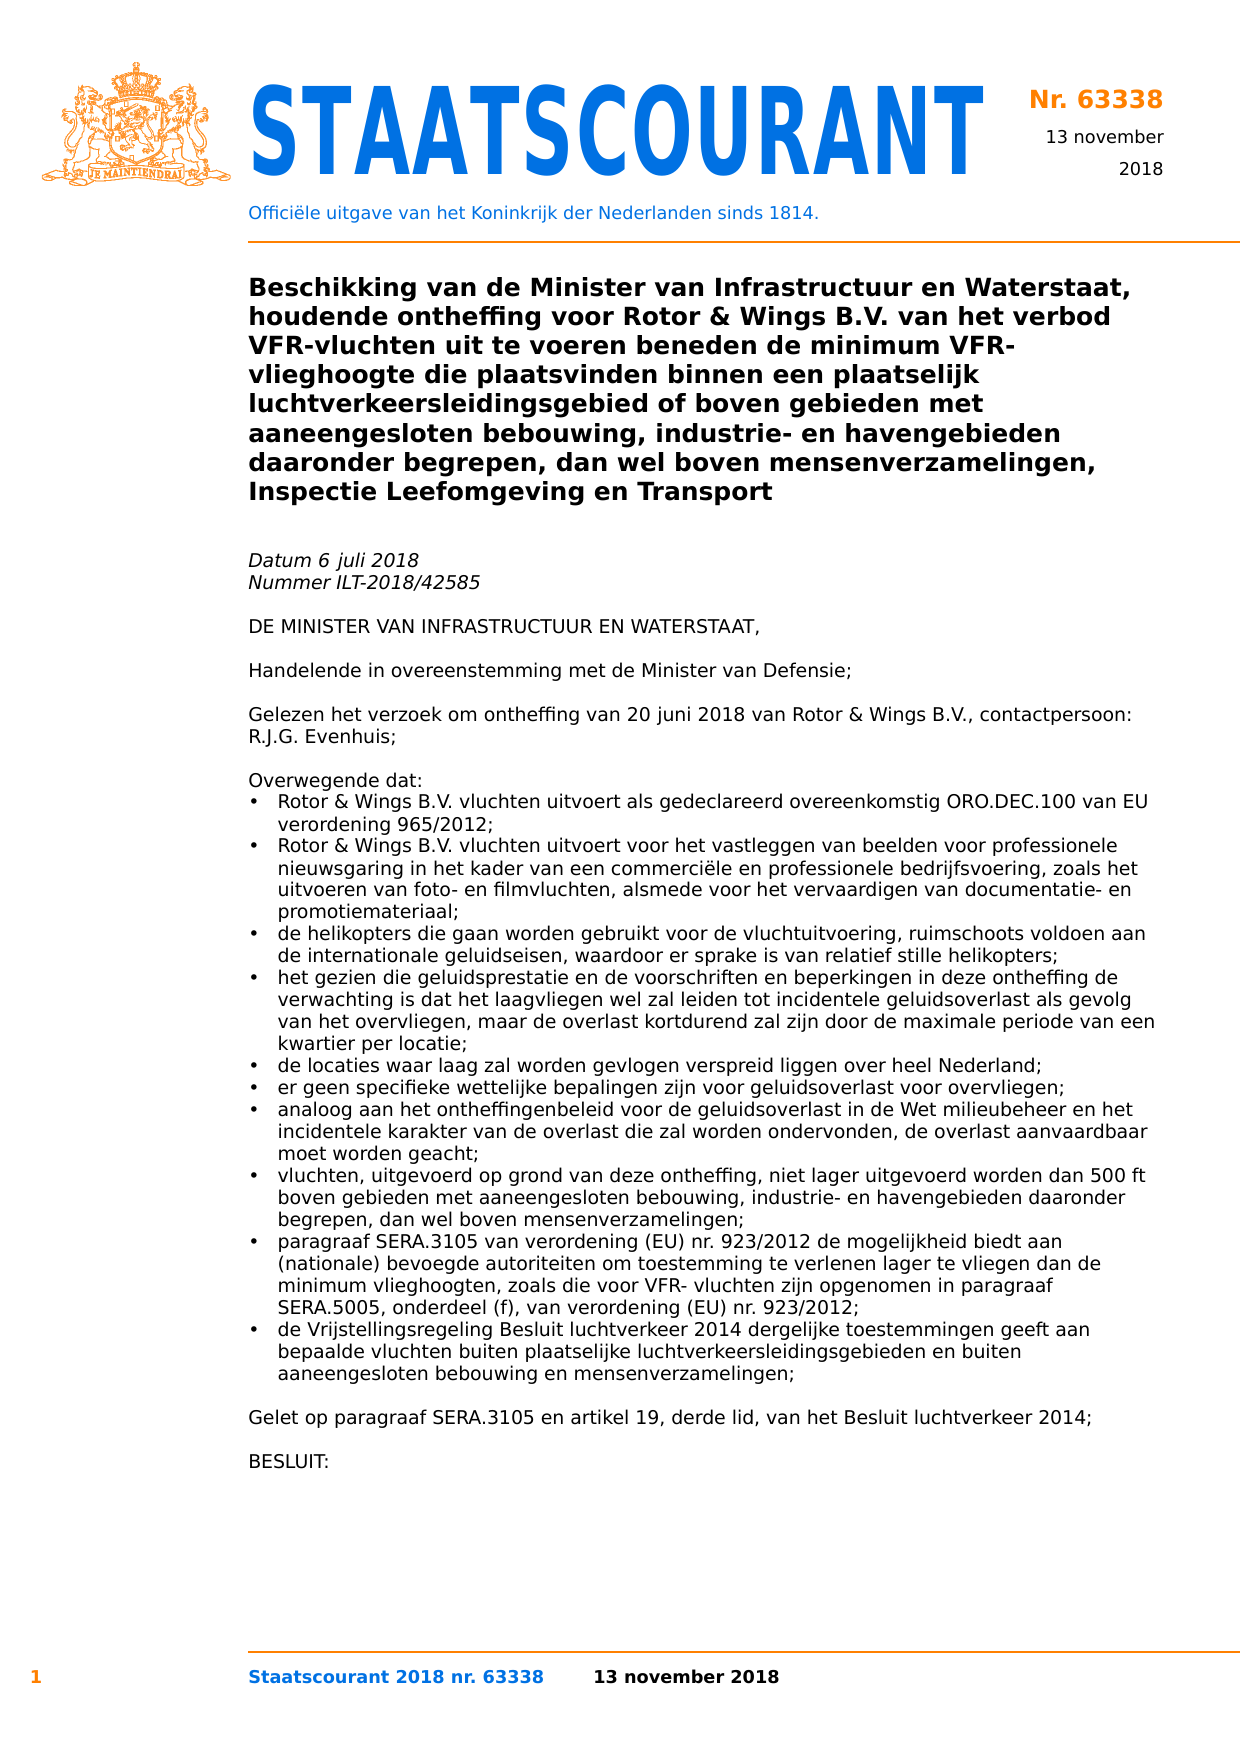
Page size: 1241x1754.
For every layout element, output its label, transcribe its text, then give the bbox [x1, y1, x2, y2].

table_header STAATSCOURANT [248, 62, 998, 203]
text • de helikopters die gaan worden gebruikt voor de vluchtuitvoering, ruimschoots voldoen aan de internationale geluidseisen, waardoor er sprake is van relatief stille helikopters; [248, 923, 1163, 967]
text Nummer ILT-2018/42585 [248, 572, 1163, 594]
text • vluchten, uitgevoerd op grond van deze ontheffing, niet lager uitgevoerd worden dan 500 ft boven gebieden met aaneengesloten bebouwing, industrie- en havengebieden daaronder begrepen, dan wel boven mensenverzamelingen; [248, 1165, 1163, 1231]
table_header Nr. 63338 [998, 62, 1240, 121]
text DE MINISTER VAN INFRASTRUCTUUR EN WATERSTAAT, [248, 616, 1163, 638]
text Gelet op paragraaf SERA.3105 en artikel 19, derde lid, van het Besluit luchtverkeer 2014; [248, 1407, 1163, 1429]
text Overwegende dat: [248, 769, 1163, 791]
text • het gezien die geluidsprestatie en de voorschriften en beperkingen in deze ontheffing de verwachting is dat het laagvliegen wel zal leiden tot incidentele geluidsoverlast als gevolg van het overvliegen, maar de overlast kortdurend zal zijn door de maximale periode van een kwartier per locatie; [248, 967, 1163, 1055]
text BESLUIT: [248, 1451, 1163, 1473]
text • analoog aan het ontheffingenbeleid voor de geluidsoverlast in de Wet milieubeheer en het incidentele karakter van de overlast die zal worden ondervonden, de overlast aanvaardbaar moet worden geacht; [248, 1099, 1163, 1165]
text • er geen specifieke wettelijke bepalingen zijn voor geluidsoverlast voor overvliegen; [248, 1077, 1163, 1099]
text Handelende in overeenstemming met de Minister van Defensie; [248, 660, 1163, 682]
picture [41, 62, 231, 186]
text • de locaties waar laag zal worden gevlogen verspreid liggen over heel Nederland; [248, 1055, 1163, 1077]
table_cell 13 november [998, 121, 1240, 153]
subtitle Beschikking van de Minister van Infrastructuur en Waterstaat, houdende ontheffing voor Rotor & Wings B.V. van het verbod VFR-vluchten uit te voeren beneden de minimum VFR-vlieghoogte die plaatsvinden binnen een plaatselijk luchtverkeersleidingsgebied of boven gebieden met aaneengesloten bebouwing, industrie- en havengebieden daaronder begrepen, dan wel boven mensenverzamelingen, Inspectie Leefomgeving en Transport [248, 273, 1163, 506]
table_cell Officiële uitgave van het Koninkrijk der Nederlanden sinds 1814. [248, 203, 1240, 241]
text Datum 6 juli 2018 [248, 550, 1163, 572]
table_cell 2018 [998, 153, 1240, 203]
text • de Vrijstellingsregeling Besluit luchtverkeer 2014 dergelijke toestemmingen geeft aan bepaalde vluchten buiten plaatselijke luchtverkeersleidingsgebieden en buiten aaneengesloten bebouwing en mensenverzamelingen; [248, 1319, 1163, 1385]
text • paragraaf SERA.3105 van verordening (EU) nr. 923/2012 de mogelijkheid biedt aan (nationale) bevoegde autoriteiten om toestemming te verlenen lager te vliegen dan de minimum vlieghoogten, zoals die voor VFR- vluchten zijn opgenomen in paragraaf SERA.5005, onderdeel (f), van verordening (EU) nr. 923/2012; [248, 1231, 1163, 1319]
text • Rotor & Wings B.V. vluchten uitvoert als gedeclareerd overeenkomstig ORO.DEC.100 van EU verordening 965/2012; [248, 791, 1163, 835]
table_header [25, 62, 248, 241]
text Gelezen het verzoek om ontheffing van 20 juni 2018 van Rotor & Wings B.V., contactpersoon: R.J.G. Evenhuis; [248, 704, 1163, 748]
text • Rotor & Wings B.V. vluchten uitvoert voor het vastleggen van beelden voor professionele nieuwsgaring in het kader van een commerciële en professionele bedrijfsvoering, zoals het uitvoeren van foto- en filmvluchten, alsmede voor het vervaardigen van documentatie- en promotiemateriaal; [248, 835, 1163, 923]
